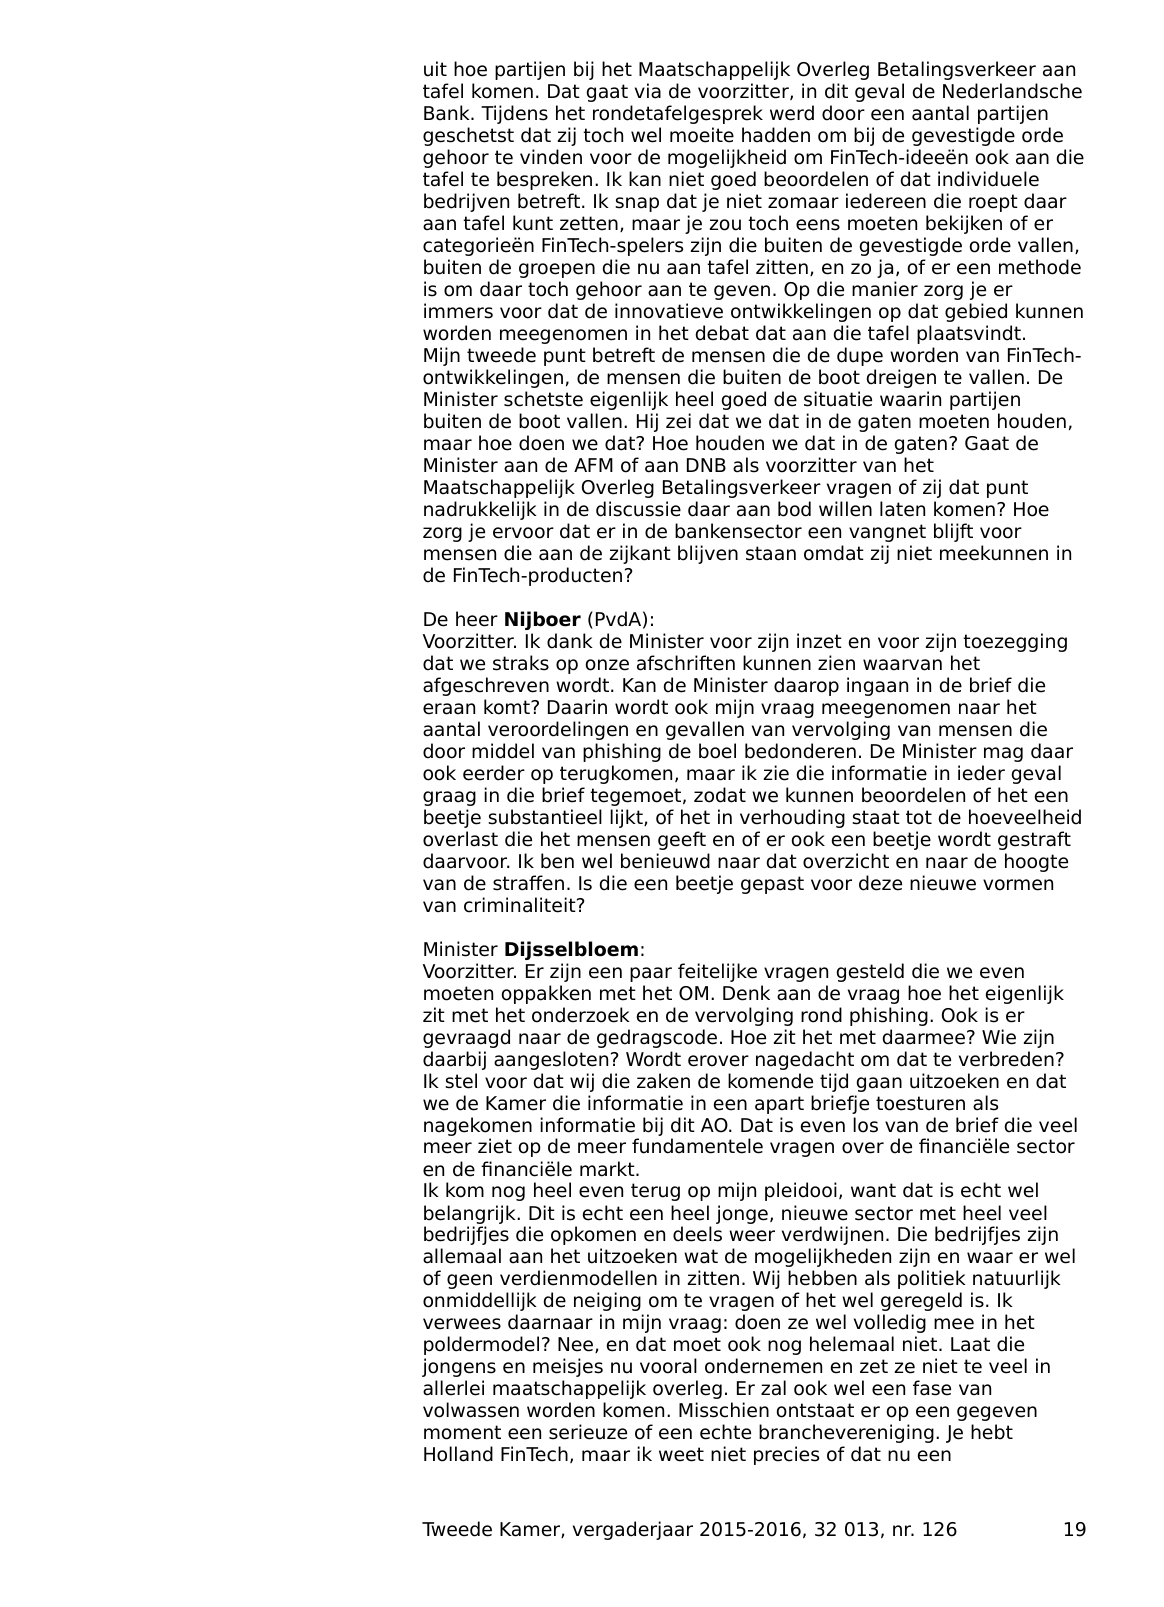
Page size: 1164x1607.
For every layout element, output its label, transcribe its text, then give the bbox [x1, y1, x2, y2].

text Mijn tweede punt betreft de mensen die de dupe worden van FinTech-ontwikkelingen, de mensen die buiten de boot dreigen te vallen. De Minister schetste eigenlijk heel goed de situatie waarin partijen buiten de boot vallen. Hij zei dat we dat in de gaten moeten houden, maar hoe doen we dat? Hoe houden we dat in de gaten? Gaat de Minister aan de AFM of aan DNB als voorzitter van het Maatschappelijk Overleg Betalingsverkeer vragen of zij dat punt nadrukkelijk in de discussie daar aan bod willen laten komen? Hoe zorg je ervoor dat er in de bankensector een vangnet blijft voor mensen die aan de zijkant blijven staan omdat zij niet meekunnen in de FinTech-producten? [422, 345, 1087, 587]
text Ik kom nog heel even terug op mijn pleidooi, want dat is echt wel belangrijk. Dit is echt een heel jonge, nieuwe sector met heel veel bedrijfjes die opkomen en deels weer verdwijnen. Die bedrijfjes zijn allemaal aan het uitzoeken wat de mogelijkheden zijn en waar er wel of geen verdienmodellen in zitten. Wij hebben als politiek natuurlijk onmiddellijk de neiging om te vragen of het wel geregeld is. Ik verwees daarnaar in mijn vraag: doen ze wel volledig mee in het poldermodel? Nee, en dat moet ook nog helemaal niet. Laat die jongens en meisjes nu vooral ondernemen en zet ze niet te veel in allerlei maatschappelijk overleg. Er zal ook wel een fase van volwassen worden komen. Misschien ontstaat er op een gegeven moment een serieuze of een echte branchevereniging. Je hebt Holland FinTech, maar ik weet niet precies of dat nu een [422, 1180, 1087, 1466]
text uit hoe partijen bij het Maatschappelijk Overleg Betalingsverkeer aan tafel komen. Dat gaat via de voorzitter, in dit geval de Nederlandsche Bank. Tijdens het rondetafelgesprek werd door een aantal partijen geschetst dat zij toch wel moeite hadden om bij de gevestigde orde gehoor te vinden voor de mogelijkheid om FinTech-ideeën ook aan die tafel te bespreken. Ik kan niet goed beoordelen of dat individuele bedrijven betreft. Ik snap dat je niet zomaar iedereen die roept daar aan tafel kunt zetten, maar je zou toch eens moeten bekijken of er categorieën FinTech-spelers zijn die buiten de gevestigde orde vallen, buiten de groepen die nu aan tafel zitten, en zo ja, of er een methode is om daar toch gehoor aan te geven. Op die manier zorg je er immers voor dat de innovatieve ontwikkelingen op dat gebied kunnen worden meegenomen in het debat dat aan die tafel plaatsvindt. [422, 59, 1087, 345]
text Voorzitter. Ik dank de Minister voor zijn inzet en voor zijn toezegging dat we straks op onze afschriften kunnen zien waarvan het afgeschreven wordt. Kan de Minister daarop ingaan in de brief die eraan komt? Daarin wordt ook mijn vraag meegenomen naar het aantal veroordelingen en gevallen van vervolging van mensen die door middel van phishing de boel bedonderen. De Minister mag daar ook eerder op terugkomen, maar ik zie die informatie in ieder geval graag in die brief tegemoet, zodat we kunnen beoordelen of het een beetje substantieel lijkt, of het in verhouding staat tot de hoeveelheid overlast die het mensen geeft en of er ook een beetje wordt gestraft daarvoor. Ik ben wel benieuwd naar dat overzicht en naar de hoogte van de straffen. Is die een beetje gepast voor deze nieuwe vormen van criminaliteit? [422, 631, 1087, 916]
text Voorzitter. Er zijn een paar feitelijke vragen gesteld die we even moeten oppakken met het OM. Denk aan de vraag hoe het eigenlijk zit met het onderzoek en de vervolging rond phishing. Ook is er gevraagd naar de gedragscode. Hoe zit het met daarmee? Wie zijn daarbij aangesloten? Wordt erover nagedacht om dat te verbreden? Ik stel voor dat wij die zaken de komende tijd gaan uitzoeken en dat we de Kamer die informatie in een apart briefje toesturen als nagekomen informatie bij dit AO. Dat is even los van de brief die veel meer ziet op de meer fundamentele vragen over de financiële sector en de financiële markt. [422, 961, 1087, 1180]
text De heer Nijboer (PvdA): [422, 609, 1087, 631]
text Minister Dijsselbloem: [422, 939, 1087, 961]
